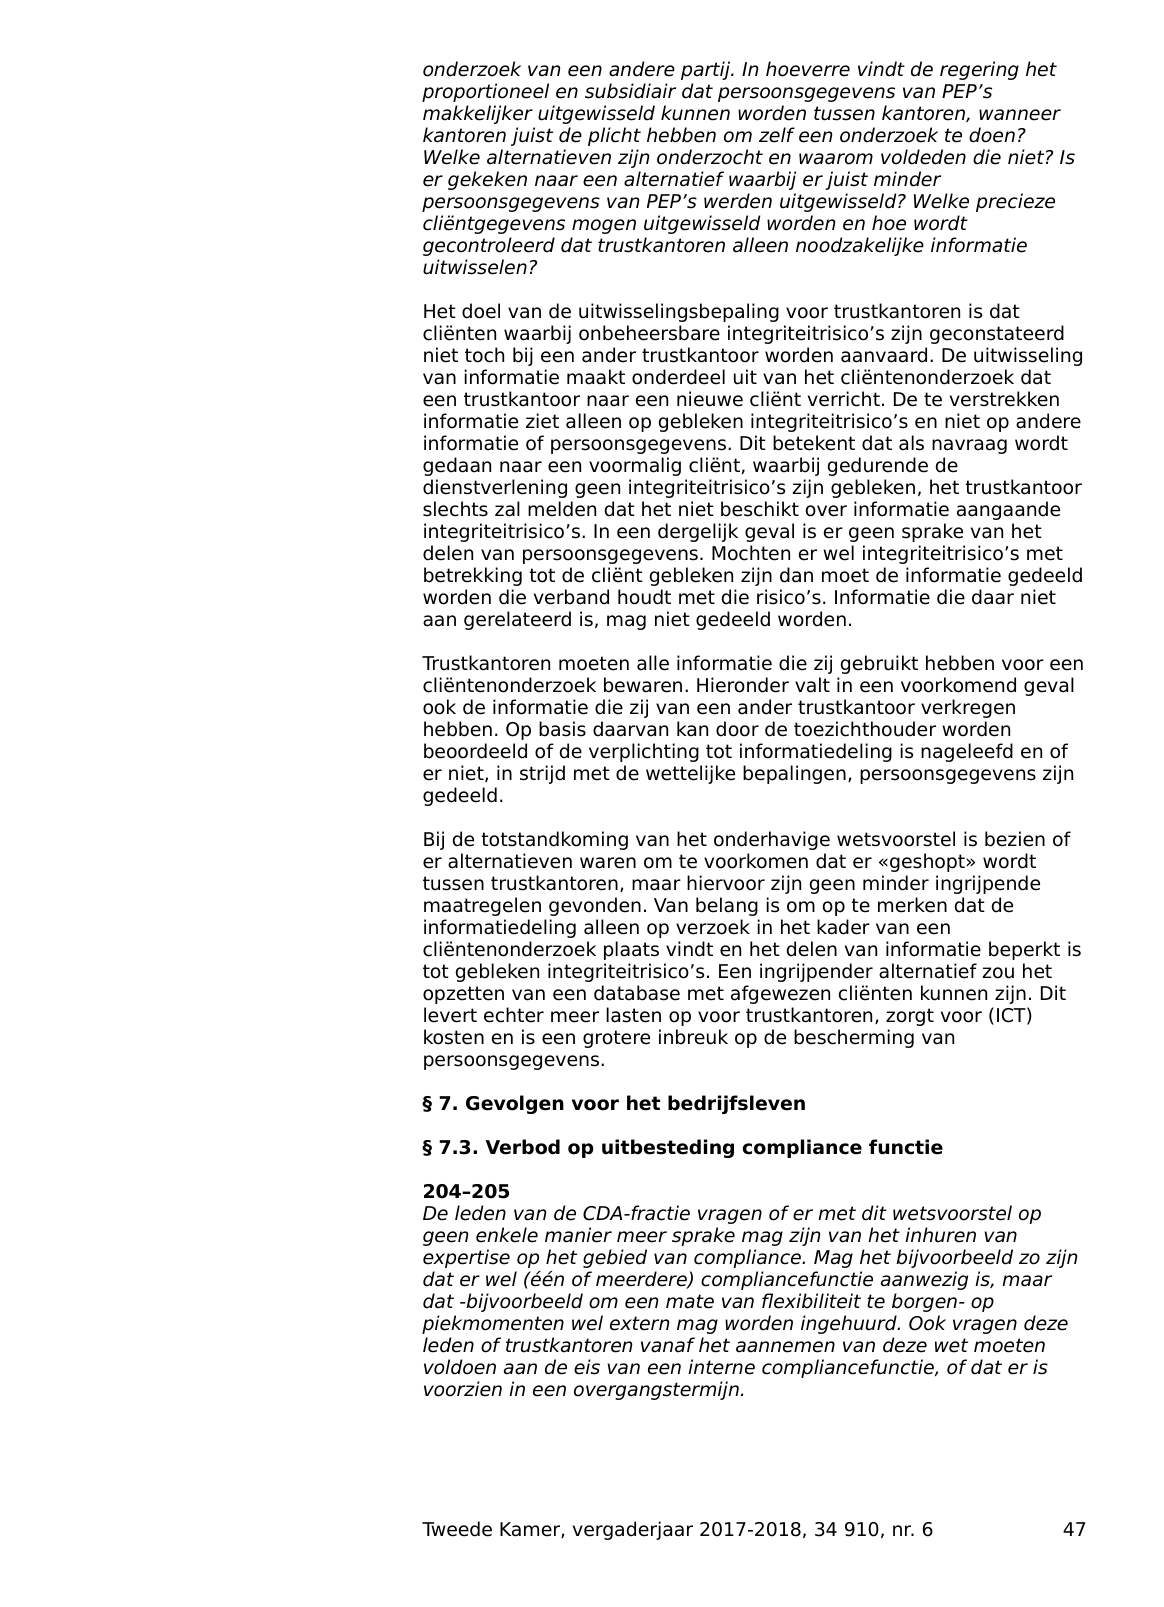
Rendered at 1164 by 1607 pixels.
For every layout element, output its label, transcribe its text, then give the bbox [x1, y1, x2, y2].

text Bij de totstandkoming van het onderhavige wetsvoorstel is bezien of er alternatieven waren om te voorkomen dat er «geshopt» wordt tussen trustkantoren, maar hiervoor zijn geen minder ingrijpende maatregelen gevonden. Van belang is om op te merken dat de informatiedeling alleen op verzoek in het kader van een cliëntenonderzoek plaats vindt en het delen van informatie beperkt is tot gebleken integriteitrisico’s. Een ingrijpender alternatief zou het opzetten van een database met afgewezen cliënten kunnen zijn. Dit levert echter meer lasten op voor trustkantoren, zorgt voor (ICT) kosten en is een grotere inbreuk op de bescherming van persoonsgegevens. [422, 829, 1087, 1071]
subtitle § 7. Gevolgen voor het bedrijfsleven [422, 1093, 1087, 1115]
text De leden van de CDA-fractie vragen of er met dit wetsvoorstel op geen enkele manier meer sprake mag zijn van het inhuren van expertise op het gebied van compliance. Mag het bijvoorbeeld zo zijn dat er wel (één of meerdere) compliancefunctie aanwezig is, maar dat -bijvoorbeeld om een mate van flexibiliteit te borgen- op piekmomenten wel extern mag worden ingehuurd. Ook vragen deze leden of trustkantoren vanaf het aannemen van deze wet moeten voldoen aan de eis van een interne compliancefunctie, of dat er is voorzien in een overgangstermijn. [422, 1203, 1087, 1401]
text 204–205 [422, 1181, 1087, 1203]
text Trustkantoren moeten alle informatie die zij gebruikt hebben voor een cliëntenonderzoek bewaren. Hieronder valt in een voorkomend geval ook de informatie die zij van een ander trustkantoor verkregen hebben. Op basis daarvan kan door de toezichthouder worden beoordeeld of de verplichting tot informatiedeling is nageleefd en of er niet, in strijd met de wettelijke bepalingen, persoonsgegevens zijn gedeeld. [422, 653, 1087, 807]
subtitle § 7.3. Verbod op uitbesteding compliance functie [422, 1137, 1087, 1159]
text Het doel van de uitwisselingsbepaling voor trustkantoren is dat cliënten waarbij onbeheersbare integriteitrisico’s zijn geconstateerd niet toch bij een ander trustkantoor worden aanvaard. De uitwisseling van informatie maakt onderdeel uit van het cliëntenonderzoek dat een trustkantoor naar een nieuwe cliënt verricht. De te verstrekken informatie ziet alleen op gebleken integriteitrisico’s en niet op andere informatie of persoonsgegevens. Dit betekent dat als navraag wordt gedaan naar een voormalig cliënt, waarbij gedurende de dienstverlening geen integriteitrisico’s zijn gebleken, het trustkantoor slechts zal melden dat het niet beschikt over informatie aangaande integriteitrisico’s. In een dergelijk geval is er geen sprake van het delen van persoonsgegevens. Mochten er wel integriteitrisico’s met betrekking tot de cliënt gebleken zijn dan moet de informatie gedeeld worden die verband houdt met die risico’s. Informatie die daar niet aan gerelateerd is, mag niet gedeeld worden. [422, 301, 1087, 631]
text onderzoek van een andere partij. In hoeverre vindt de regering het proportioneel en subsidiair dat persoonsgegevens van PEP’s makkelijker uitgewisseld kunnen worden tussen kantoren, wanneer kantoren juist de plicht hebben om zelf een onderzoek te doen? Welke alternatieven zijn onderzocht en waarom voldeden die niet? Is er gekeken naar een alternatief waarbij er juist minder persoonsgegevens van PEP’s werden uitgewisseld? Welke precieze cliëntgegevens mogen uitgewisseld worden en hoe wordt gecontroleerd dat trustkantoren alleen noodzakelijke informatie uitwisselen? [422, 59, 1087, 279]
